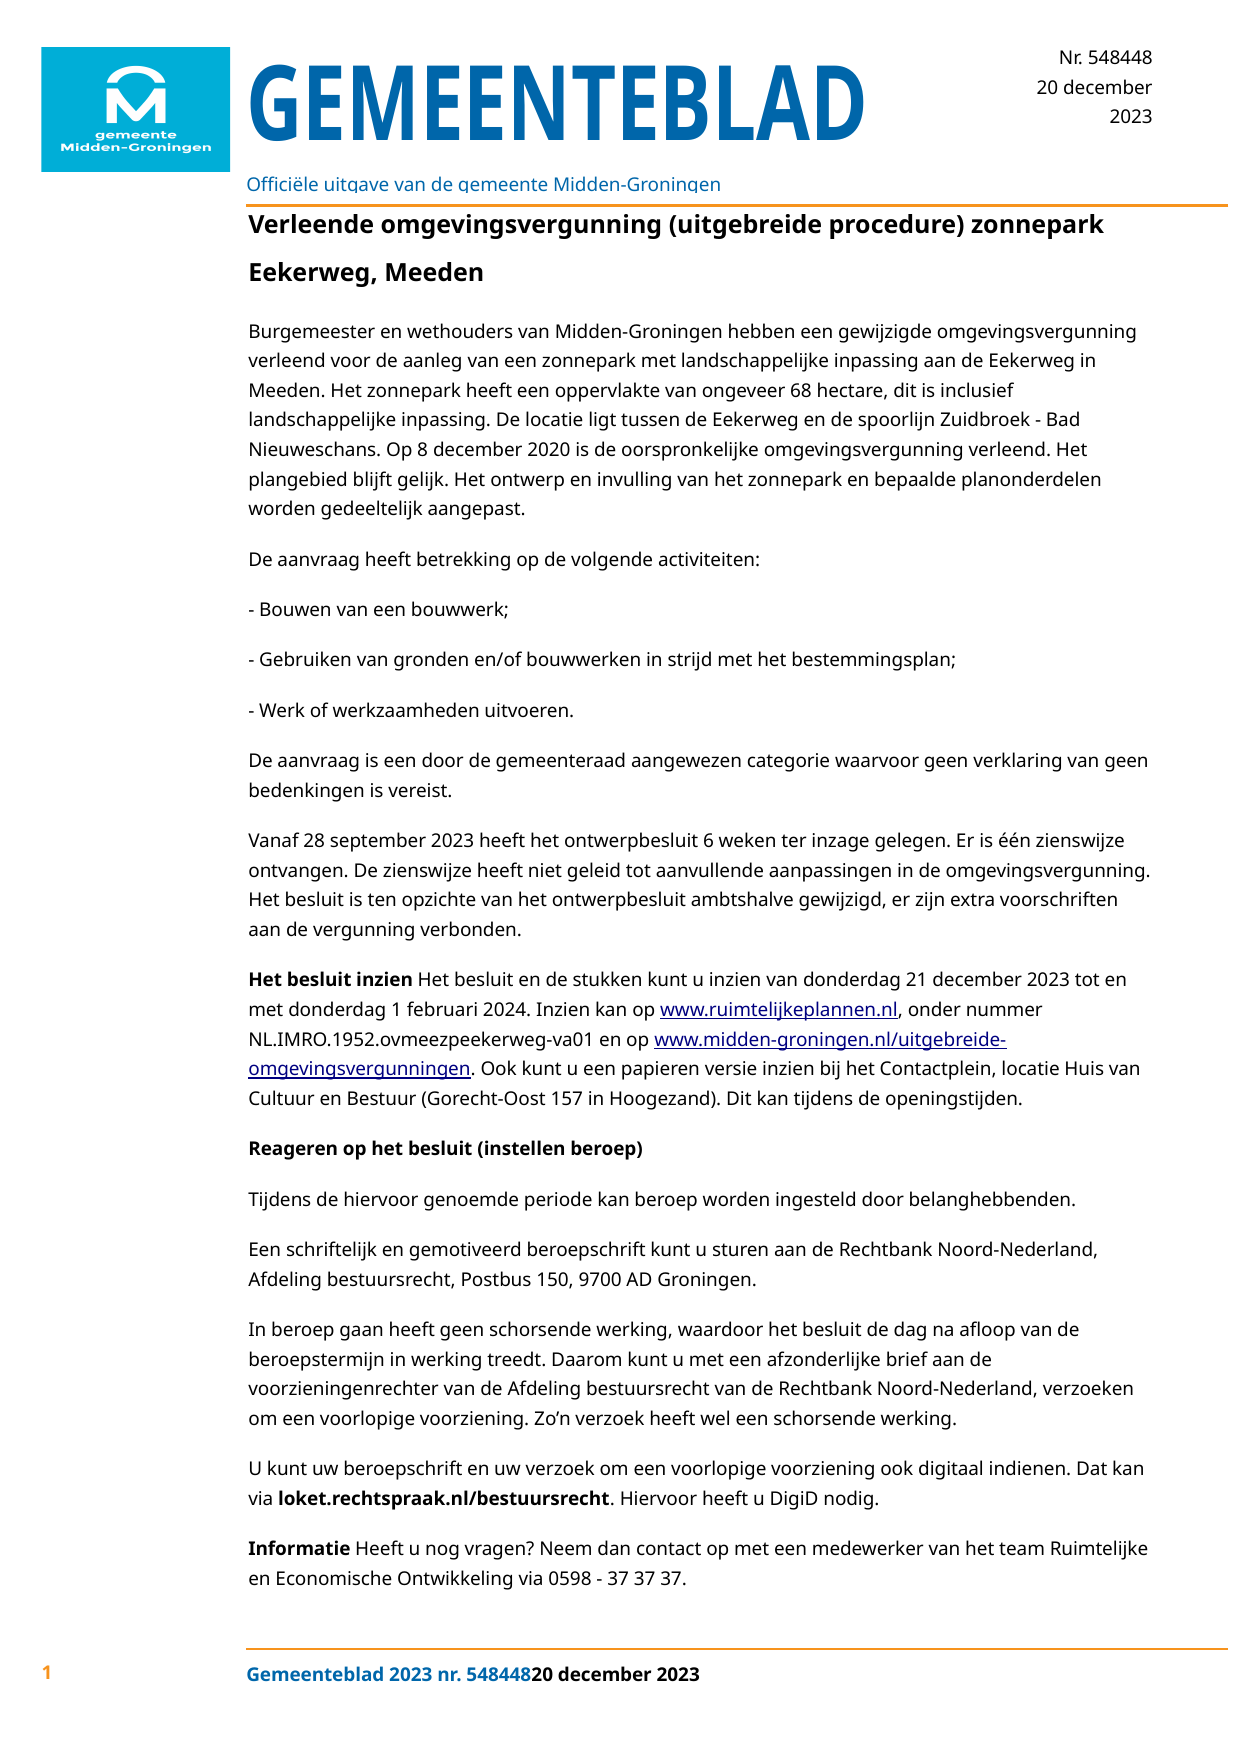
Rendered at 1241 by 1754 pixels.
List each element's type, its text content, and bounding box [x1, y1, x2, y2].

text - Werk of werkzaamheden uitvoeren. [248, 697, 1152, 723]
text Reageren op het besluit (instellen beroep) [248, 1135, 1152, 1161]
text - Gebruiken van gronden en/of bouwwerken in strijd met het bestemmingsplan; [248, 647, 1152, 672]
picture [107, 89, 165, 122]
text Burgemeester en wethouders van Midden-Groningen hebben een gewijzigde omgevingsvergunning verleend voor de aanleg van een zonnepark met landschappelijke inpassing aan de Eekerweg in Meeden. Het zonnepark heeft een oppervlakte van ongeveer 68 hectare, dit is inclusief landschappelijke inpassing. De locatie ligt tussen de Eekerweg en de spoorlijn Zuidbroek - Bad Nieuweschans. Op 8 december 2020 is de oorspronkelijke omgevingsvergunning verleend. Het plangebied blijft gelijk. Het ontwerp en invulling van het zonnepark en bepaalde planonderdelen worden gedeeltelijk aangepast. [248, 318, 1152, 521]
picture [108, 66, 164, 82]
text - Bouwen van een bouwwerk; [248, 596, 1152, 622]
text Verleende omgevingsvergunning (uitgebreide procedure) zonnepark Eekerweg, Meeden [248, 207, 1152, 288]
text Informatie Heeft u nog vragen? Neem dan contact op met een medewerker van het team Ruimtelijke en Economische Ontwikkeling via 0598 - 37 37 37. [248, 1535, 1152, 1591]
text Vanaf 28 september 2023 heeft het ontwerpbesluit 6 weken ter inzage gelegen. Er is één zienswijze ontvangen. De zienswijze heeft niet geleid tot aanvullende aanpassingen in de omgevingsvergunning. Het besluit is ten opzichte van het ontwerpbesluit ambtshalve gewijzigd, er zijn extra voorschriften aan de vergunning verbonden. [248, 827, 1152, 942]
picture [184, 146, 190, 153]
text In beroep gaan heeft geen schorsende werking, waardoor het besluit de dag na afloop van de beroepstermijn in werking treedt. Daarom kunt u met een afzonderlijke brief aan de voorzieningenrechter van de Afdeling bestuursrecht van de Rechtbank Noord-Nederland, verzoeken om een voorlopige voorziening. Zo’n verzoek heeft wel een schorsende werking. [248, 1316, 1152, 1431]
text De aanvraag is een door de gemeenteraad aangewezen categorie waarvoor geen verklaring van geen bedenkingen is vereist. [248, 747, 1152, 803]
text U kunt uw beroepschrift en uw verzoek om een voorlopige voorziening ook digitaal indienen. Dat kan via loket.rechtspraak.nl/bestuursrecht. Hiervoor heeft u DigiD nodig. [248, 1455, 1152, 1511]
text Tijdens de hiervoor genoemde periode kan beroep worden ingesteld door belanghebbenden. [248, 1186, 1152, 1212]
text Een schriftelijk en gemotiveerd beroepschrift kunt u sturen aan de Rechtbank Noord-Nederland, Afdeling bestuursrecht, Postbus 150, 9700 AD Groningen. [248, 1236, 1152, 1292]
text De aanvraag heeft betrekking op de volgende activiteiten: [248, 546, 1152, 572]
text Het besluit inzien Het besluit en de stukken kunt u inzien van donderdag 21 december 2023 tot en met donderdag 1 februari 2024. Inzien kan op www.ruimtelijkeplannen.nl, onder nummer NL.IMRO.1952.ovmeezpeekerweg-va01 en op www.midden-groningen.nl/uitgebreide-omgevingsvergunningen. Ook kunt u een papieren versie inzien bij het Contactplein, locatie Huis van Cultuur en Bestuur (Gorecht-Oost 157 in Hoogezand). Dit kan tijdens de openingstijden. [248, 967, 1152, 1111]
